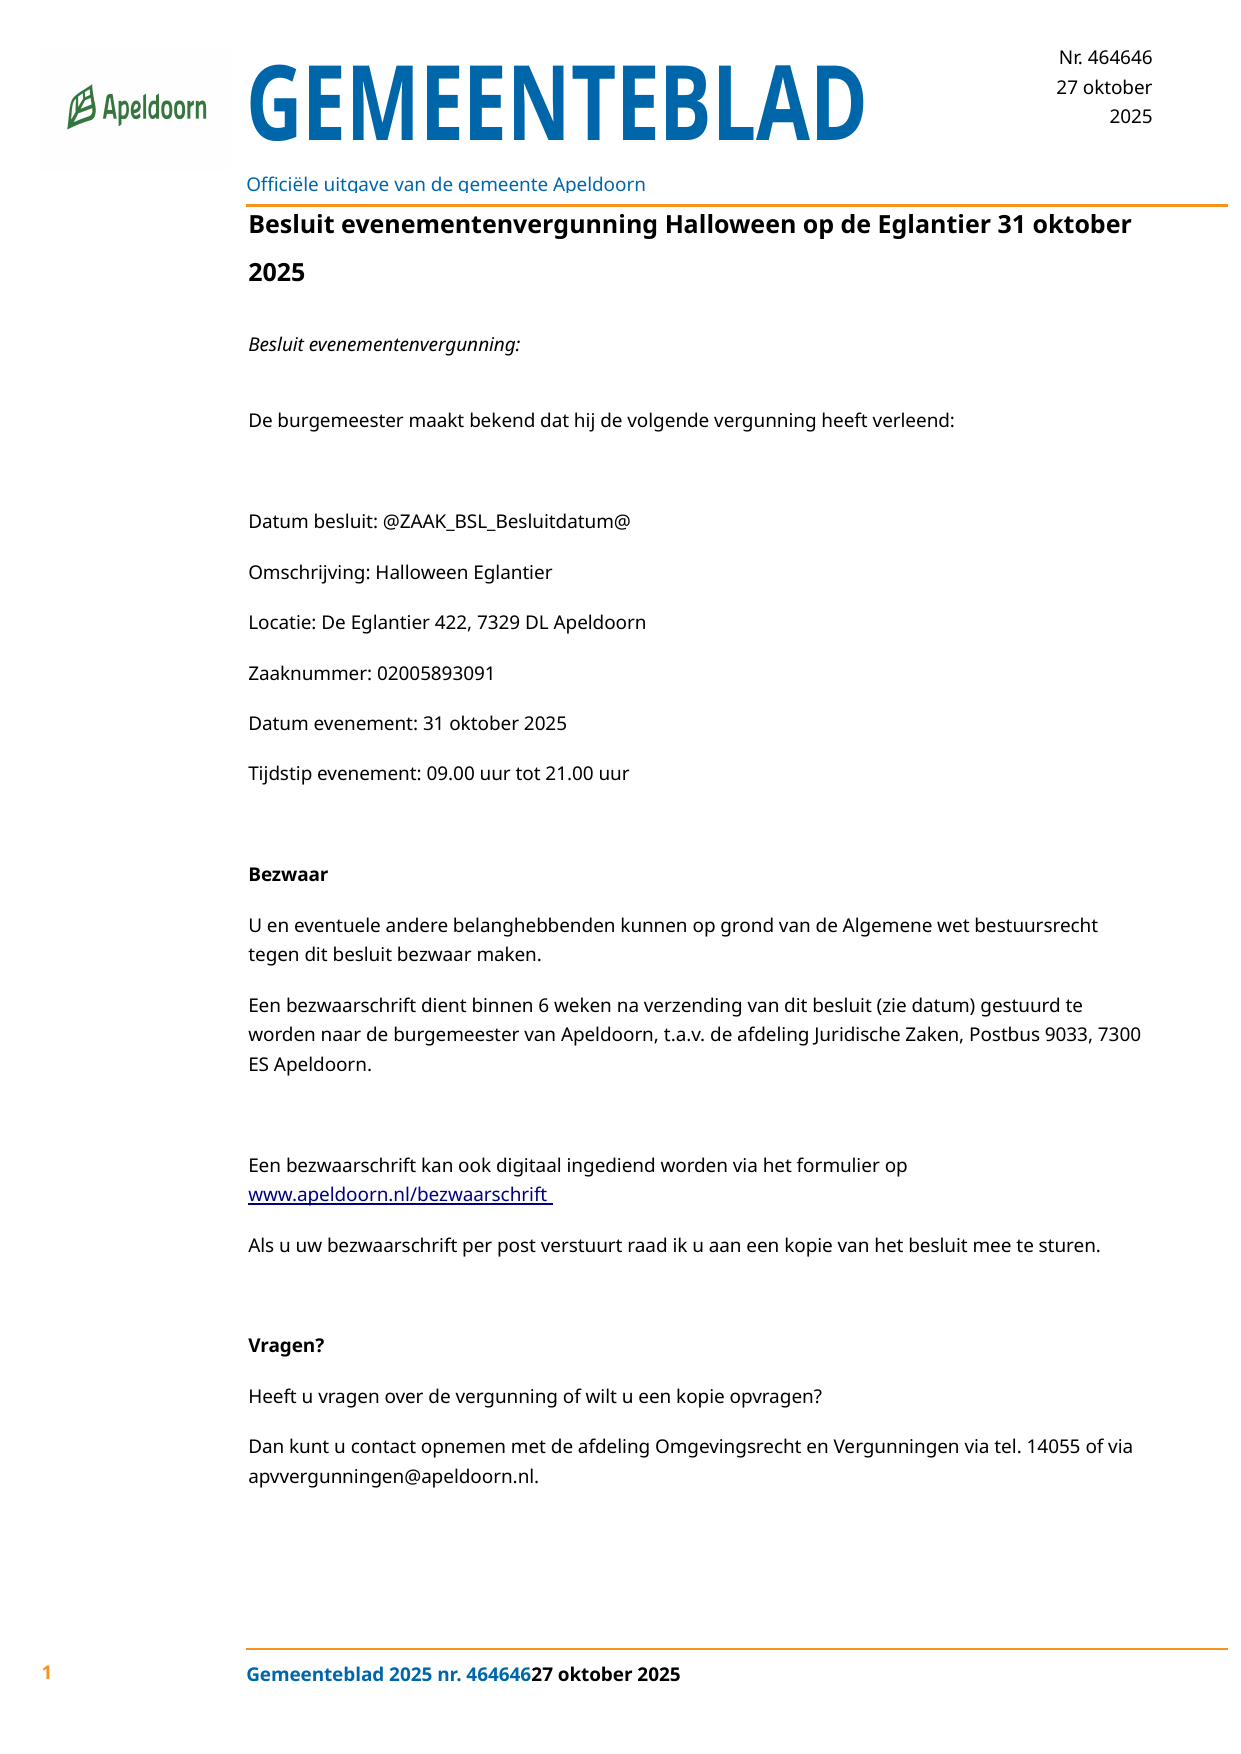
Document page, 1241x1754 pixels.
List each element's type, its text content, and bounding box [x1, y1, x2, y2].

text Als u uw bezwaarschrift per post verstuurt raad ik u aan een kopie van het besluit mee te sturen. [248, 1232, 1152, 1257]
text Tijdstip evenement: 09.00 uur tot 21.00 uur [248, 761, 1152, 786]
text U en eventuele andere belanghebbenden kunnen op grond van de Algemene wet bestuursrecht tegen dit besluit bezwaar maken. [248, 912, 1152, 967]
text De burgemeester maakt bekend dat hij de volgende vergunning heeft verleend: [248, 408, 1152, 433]
text Vragen? [248, 1333, 1152, 1358]
text Datum besluit: @ZAAK_BSL_Besluitdatum@ [248, 508, 1152, 534]
text Besluit evenementenvergunning Halloween op de Eglantier 31 oktober 2025 [248, 207, 1152, 288]
text Besluit evenementenvergunning: [248, 331, 1152, 357]
text Omschrijving: Halloween Eglantier [248, 559, 1152, 584]
text Een bezwaarschrift dient binnen 6 weken na verzending van dit besluit (zie datum) gestuurd te worden naar de burgemeester van Apeldoorn, t.a.v. de afdeling Juridische Zaken, Postbus 9033, 7300 ES Apeldoorn. [248, 992, 1152, 1077]
text Datum evenement: 31 oktober 2025 [248, 710, 1152, 736]
text Dan kunt u contact opnemen met de afdeling Omgevingsrecht en Vergunningen via tel. 14055 of via apvvergunningen@apeldoorn.nl. [248, 1433, 1152, 1489]
picture [41, 47, 231, 172]
text Zaaknummer: 02005893091 [248, 660, 1152, 685]
text Heeft u vragen over de vergunning of wilt u een kopie opvragen? [248, 1383, 1152, 1409]
text Bezwaar [248, 861, 1152, 887]
text Een bezwaarschrift kan ook digitaal ingediend worden via het formulier op www.apeldoorn.nl/bezwaarschrift [248, 1152, 1152, 1207]
text Locatie: De Eglantier 422, 7329 DL Apeldoorn [248, 609, 1152, 635]
